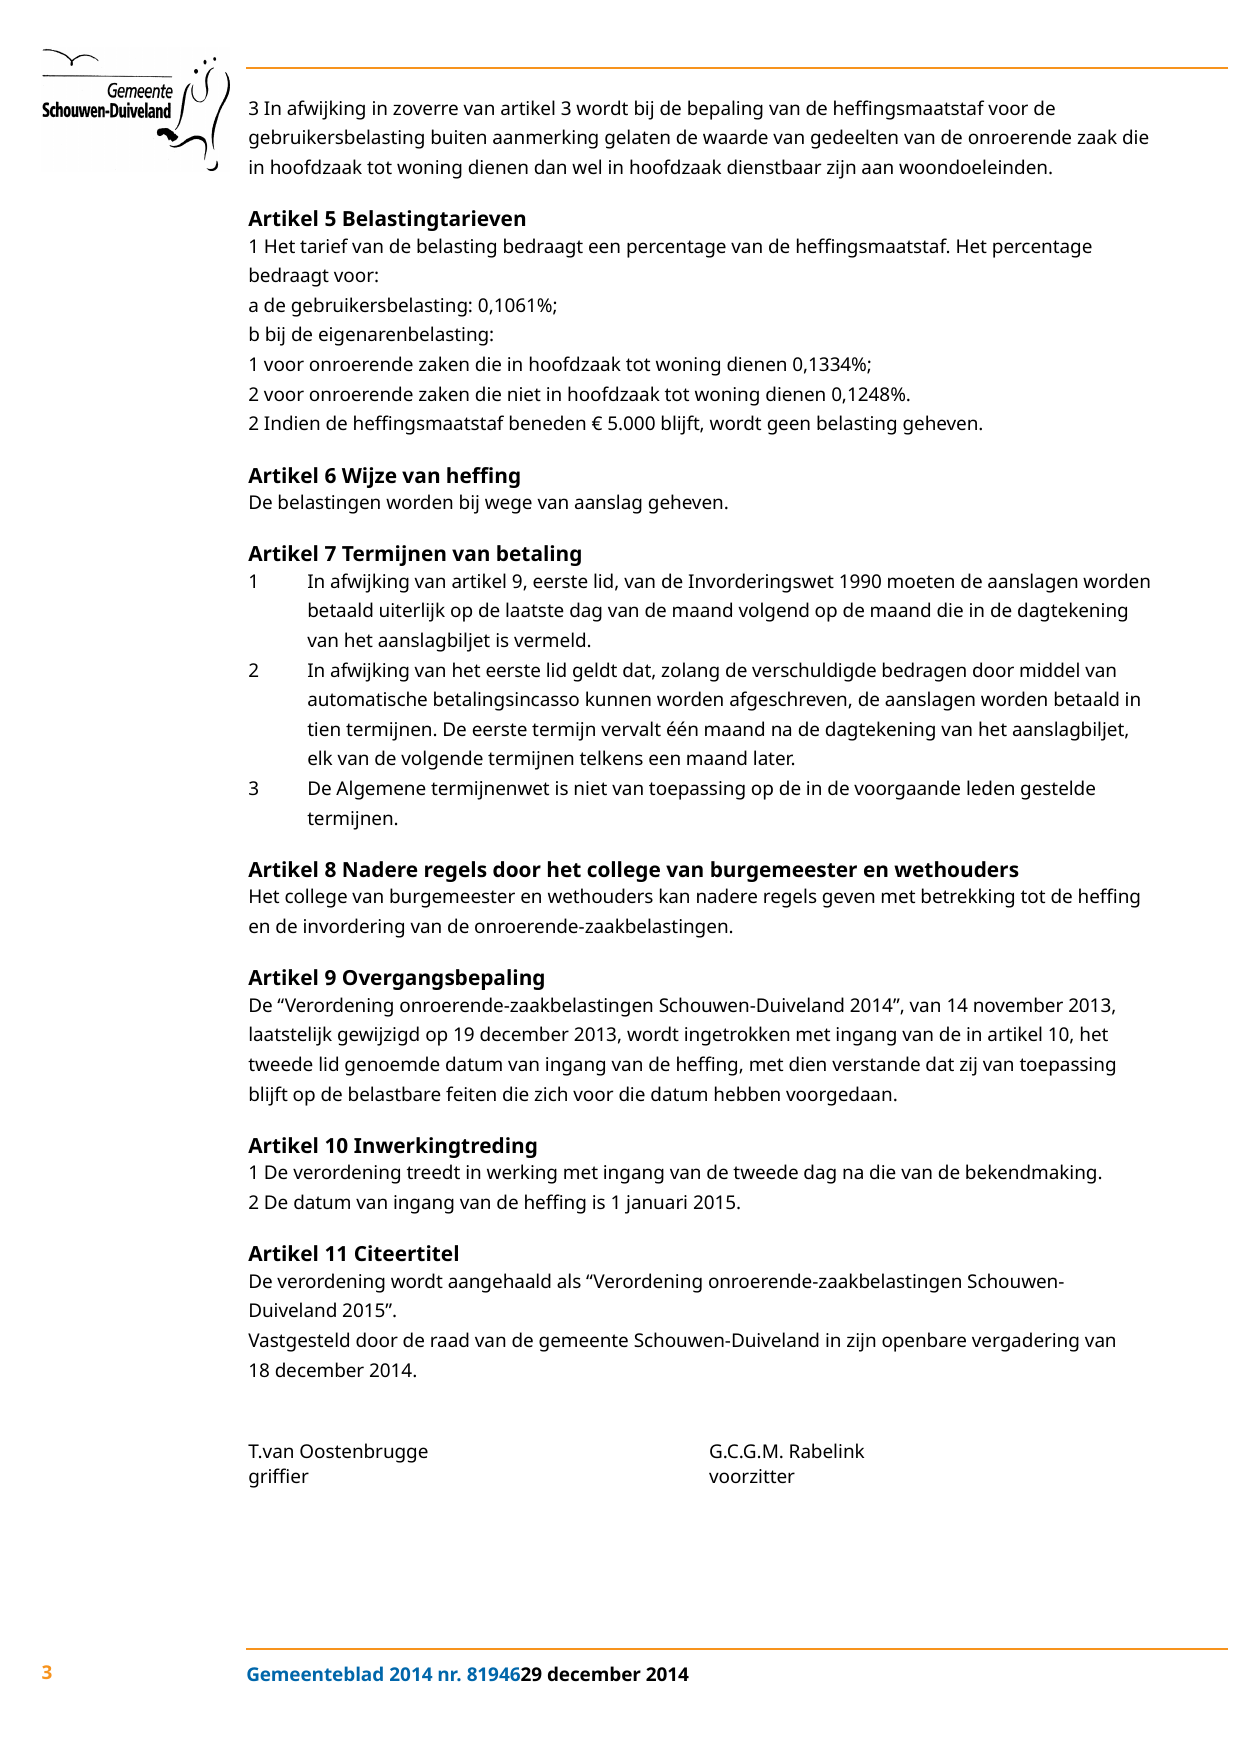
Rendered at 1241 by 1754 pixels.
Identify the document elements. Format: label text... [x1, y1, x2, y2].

text De belastingen worden bij wege van aanslag geheven. [248, 489, 1152, 515]
text De verordening wordt aangehaald als “Verordening onroerende-zaakbelastingen Schouwen-Duiveland 2015”. [248, 1268, 1152, 1323]
list De Algemene termijnenwet is niet van toepassing op de in de voorgaande leden gestelde termijnen. [248, 775, 1152, 830]
picture [41, 47, 231, 172]
table_cell T.van Oostenbrugge [248, 1438, 709, 1463]
text Artikel 11 Citeertitel [248, 1239, 1152, 1268]
text Artikel 5 Belastingtarieven [248, 204, 1152, 233]
text Vastgesteld door de raad van de gemeente Schouwen-Duiveland in zijn openbare vergadering van 18 december 2014. [248, 1327, 1152, 1382]
text 3 In afwijking in zoverre van artikel 3 wordt bij de bepaling van de heffingsmaatstaf voor de gebruikersbelasting buiten aanmerking gelaten de waarde van gedeelten van de onroerende zaak die in hoofdzaak tot woning dienen dan wel in hoofdzaak dienstbaar zijn aan woondoeleinden. [248, 95, 1152, 180]
text 2 De datum van ingang van de heffing is 1 januari 2015. [248, 1189, 1152, 1215]
text 2 voor onroerende zaken die niet in hoofdzaak tot woning dienen 0,1248%. [248, 381, 1152, 406]
text Artikel 8 Nadere regels door het college van burgemeester en wethouders [248, 855, 1152, 883]
table_header [248, 1412, 709, 1438]
text 1 Het tarief van de belasting bedraagt een percentage van de heffingsmaatstaf. Het percentage [248, 233, 1152, 258]
text 1 De verordening treedt in werking met ingang van de tweede dag na die van de bekendmaking. [248, 1159, 1152, 1185]
text a de gebruikersbelasting: 0,1061%; [248, 292, 1152, 318]
table_cell G.C.G.M. Rabelink [709, 1438, 1152, 1463]
list In afwijking van artikel 9, eerste lid, van de Invorderingswet 1990 moeten de aanslagen worden betaald uiterlijk op de laatste dag van de maand volgend op de maand die in de dagtekening van het aanslagbiljet is vermeld. [248, 568, 1152, 653]
text Artikel 9 Overgangsbepaling [248, 963, 1152, 992]
text Het college van burgemeester en wethouders kan nadere regels geven met betrekking tot de heffing en de invordering van de onroerende-zaakbelastingen. [248, 883, 1152, 939]
table_cell griffier [248, 1464, 709, 1489]
text Artikel 6 Wijze van heffing [248, 461, 1152, 489]
text Artikel 7 Termijnen van betaling [248, 539, 1152, 568]
text b bij de eigenarenbelasting: [248, 322, 1152, 347]
text Artikel 10 Inwerkingtreding [248, 1131, 1152, 1159]
table_cell voorzitter [709, 1464, 1152, 1489]
text 1 voor onroerende zaken die in hoofdzaak tot woning dienen 0,1334%; [248, 351, 1152, 377]
list In afwijking van het eerste lid geldt dat, zolang de verschuldigde bedragen door middel van automatische betalingsincasso kunnen worden afgeschreven, de aanslagen worden betaald in tien termijnen. De eerste termijn vervalt één maand na de dagtekening van het aanslagbiljet, elk van de volgende termijnen telkens een maand later. [248, 657, 1152, 771]
table_header [709, 1412, 1152, 1438]
text 2 Indien de heffingsmaatstaf beneden € 5.000 blijft, wordt geen belasting geheven. [248, 410, 1152, 436]
text De “Verordening onroerende-zaakbelastingen Schouwen-Duiveland 2014”, van 14 november 2013, laatstelijk gewijzigd op 19 december 2013, wordt ingetrokken met ingang van de in artikel 10, het tweede lid genoemde datum van ingang van de heffing, met dien verstande dat zij van toepassing blijft op de belastbare feiten die zich voor die datum hebben voorgedaan. [248, 992, 1152, 1106]
text bedraagt voor: [248, 262, 1152, 288]
